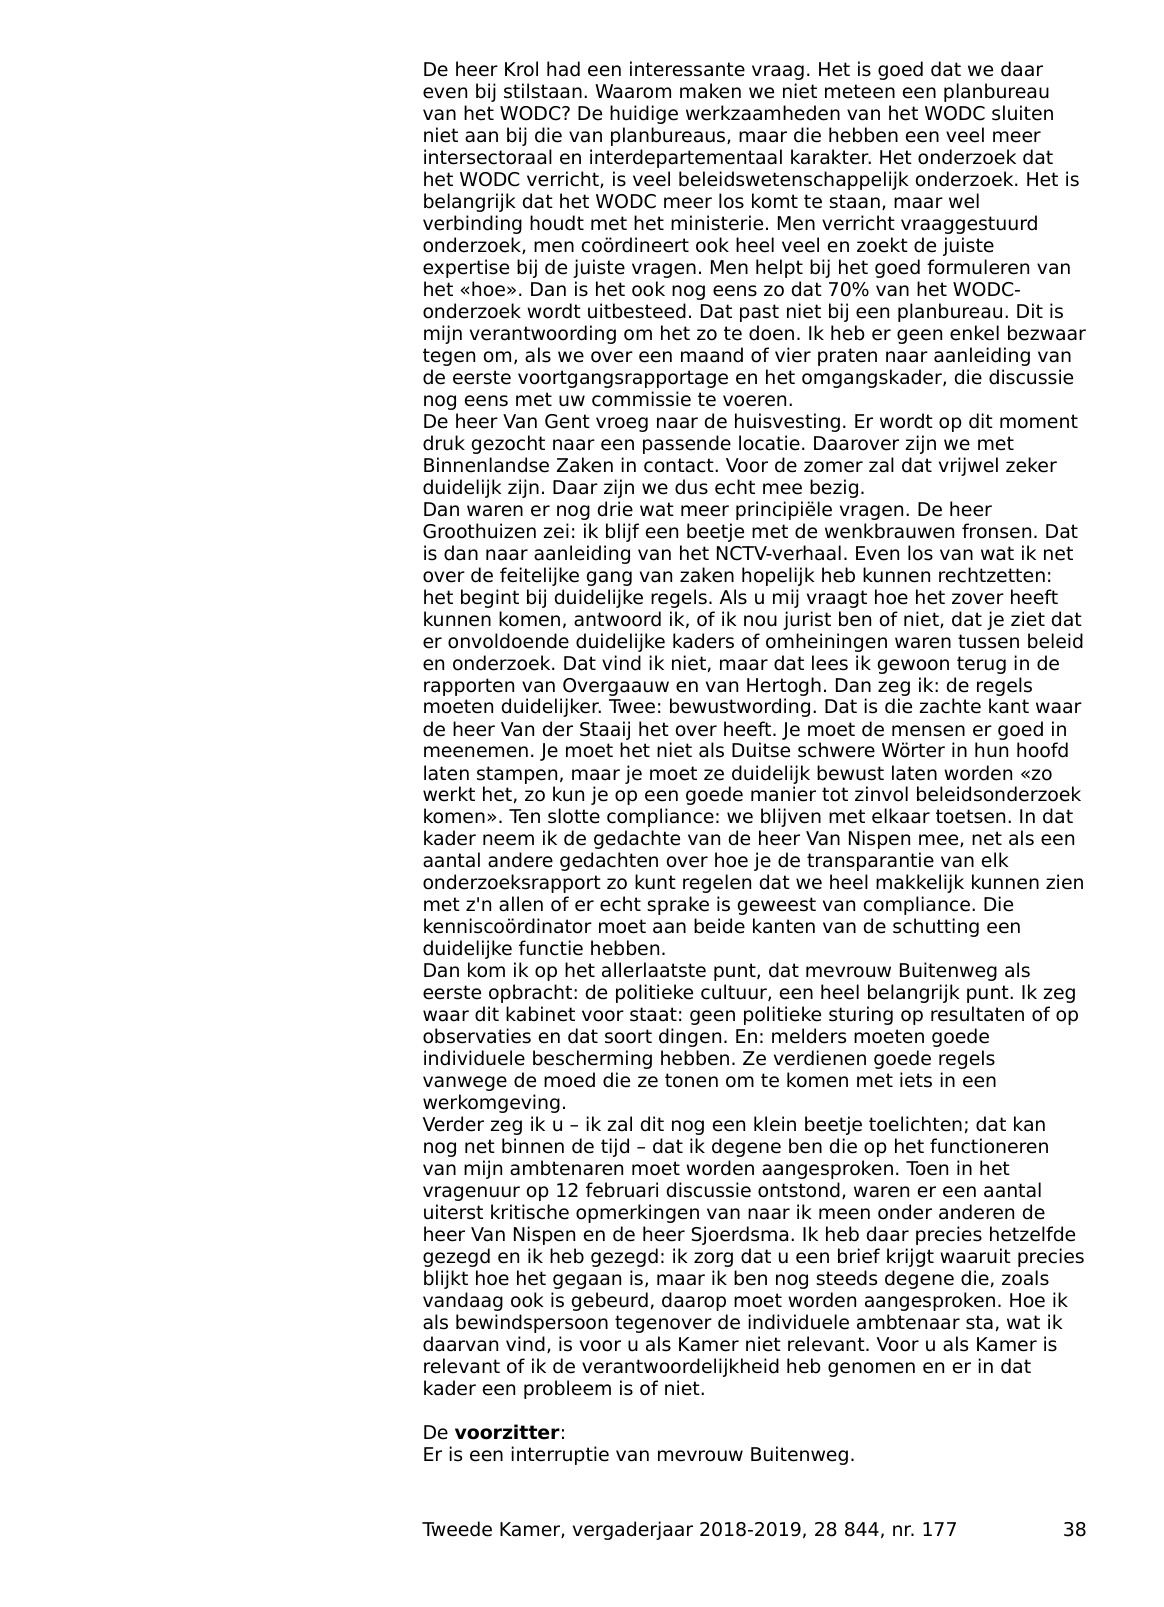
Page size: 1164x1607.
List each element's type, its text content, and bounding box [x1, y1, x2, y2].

text Verder zeg ik u – ik zal dit nog een klein beetje toelichten; dat kan nog net binnen de tijd – dat ik degene ben die op het functioneren van mijn ambtenaren moet worden aangesproken. Toen in het vragenuur op 12 februari discussie ontstond, waren er een aantal uiterst kritische opmerkingen van naar ik meen onder anderen de heer Van Nispen en de heer Sjoerdsma. Ik heb daar precies hetzelfde gezegd en ik heb gezegd: ik zorg dat u een brief krijgt waaruit precies blijkt hoe het gegaan is, maar ik ben nog steeds degene die, zoals vandaag ook is gebeurd, daarop moet worden aangesproken. Hoe ik als bewindspersoon tegenover de individuele ambtenaar sta, wat ik daarvan vind, is voor u als Kamer niet relevant. Voor u als Kamer is relevant of ik de verantwoordelijkheid heb genomen en er in dat kader een probleem is of niet. [422, 1114, 1087, 1400]
text Er is een interruptie van mevrouw Buitenweg. [422, 1444, 1087, 1466]
text De heer Van Gent vroeg naar de huisvesting. Er wordt op dit moment druk gezocht naar een passende locatie. Daarover zijn we met Binnenlandse Zaken in contact. Voor de zomer zal dat vrijwel zeker duidelijk zijn. Daar zijn we dus echt mee bezig. [422, 411, 1087, 499]
text De heer Krol had een interessante vraag. Het is goed dat we daar even bij stilstaan. Waarom maken we niet meteen een planbureau van het WODC? De huidige werkzaamheden van het WODC sluiten niet aan bij die van planbureaus, maar die hebben een veel meer intersectoraal en interdepartementaal karakter. Het onderzoek dat het WODC verricht, is veel beleidswetenschappelijk onderzoek. Het is belangrijk dat het WODC meer los komt te staan, maar wel verbinding houdt met het ministerie. Men verricht vraaggestuurd onderzoek, men coördineert ook heel veel en zoekt de juiste expertise bij de juiste vragen. Men helpt bij het goed formuleren van het «hoe». Dan is het ook nog eens zo dat 70% van het WODC-onderzoek wordt uitbesteed. Dat past niet bij een planbureau. Dit is mijn verantwoording om het zo te doen. Ik heb er geen enkel bezwaar tegen om, als we over een maand of vier praten naar aanleiding van de eerste voortgangsrapportage en het omgangskader, die discussie nog eens met uw commissie te voeren. [422, 59, 1087, 411]
text Dan waren er nog drie wat meer principiële vragen. De heer Groothuizen zei: ik blijf een beetje met de wenkbrauwen fronsen. Dat is dan naar aanleiding van het NCTV-verhaal. Even los van wat ik net over de feitelijke gang van zaken hopelijk heb kunnen rechtzetten: het begint bij duidelijke regels. Als u mij vraagt hoe het zover heeft kunnen komen, antwoord ik, of ik nou jurist ben of niet, dat je ziet dat er onvoldoende duidelijke kaders of omheiningen waren tussen beleid en onderzoek. Dat vind ik niet, maar dat lees ik gewoon terug in de rapporten van Overgaauw en van Hertogh. Dan zeg ik: de regels moeten duidelijker. Twee: bewustwording. Dat is die zachte kant waar de heer Van der Staaij het over heeft. Je moet de mensen er goed in meenemen. Je moet het niet als Duitse schwere Wörter in hun hoofd laten stampen, maar je moet ze duidelijk bewust laten worden «zo werkt het, zo kun je op een goede manier tot zinvol beleidsonderzoek komen». Ten slotte compliance: we blijven met elkaar toetsen. In dat kader neem ik de gedachte van de heer Van Nispen mee, net als een aantal andere gedachten over hoe je de transparantie van elk onderzoeksrapport zo kunt regelen dat we heel makkelijk kunnen zien met z'n allen of er echt sprake is geweest van compliance. Die kenniscoördinator moet aan beide kanten van de schutting een duidelijke functie hebben. [422, 499, 1087, 960]
text De voorzitter: [422, 1422, 1087, 1444]
text Dan kom ik op het allerlaatste punt, dat mevrouw Buitenweg als eerste opbracht: de politieke cultuur, een heel belangrijk punt. Ik zeg waar dit kabinet voor staat: geen politieke sturing op resultaten of op observaties en dat soort dingen. En: melders moeten goede individuele bescherming hebben. Ze verdienen goede regels vanwege de moed die ze tonen om te komen met iets in een werkomgeving. [422, 960, 1087, 1114]
